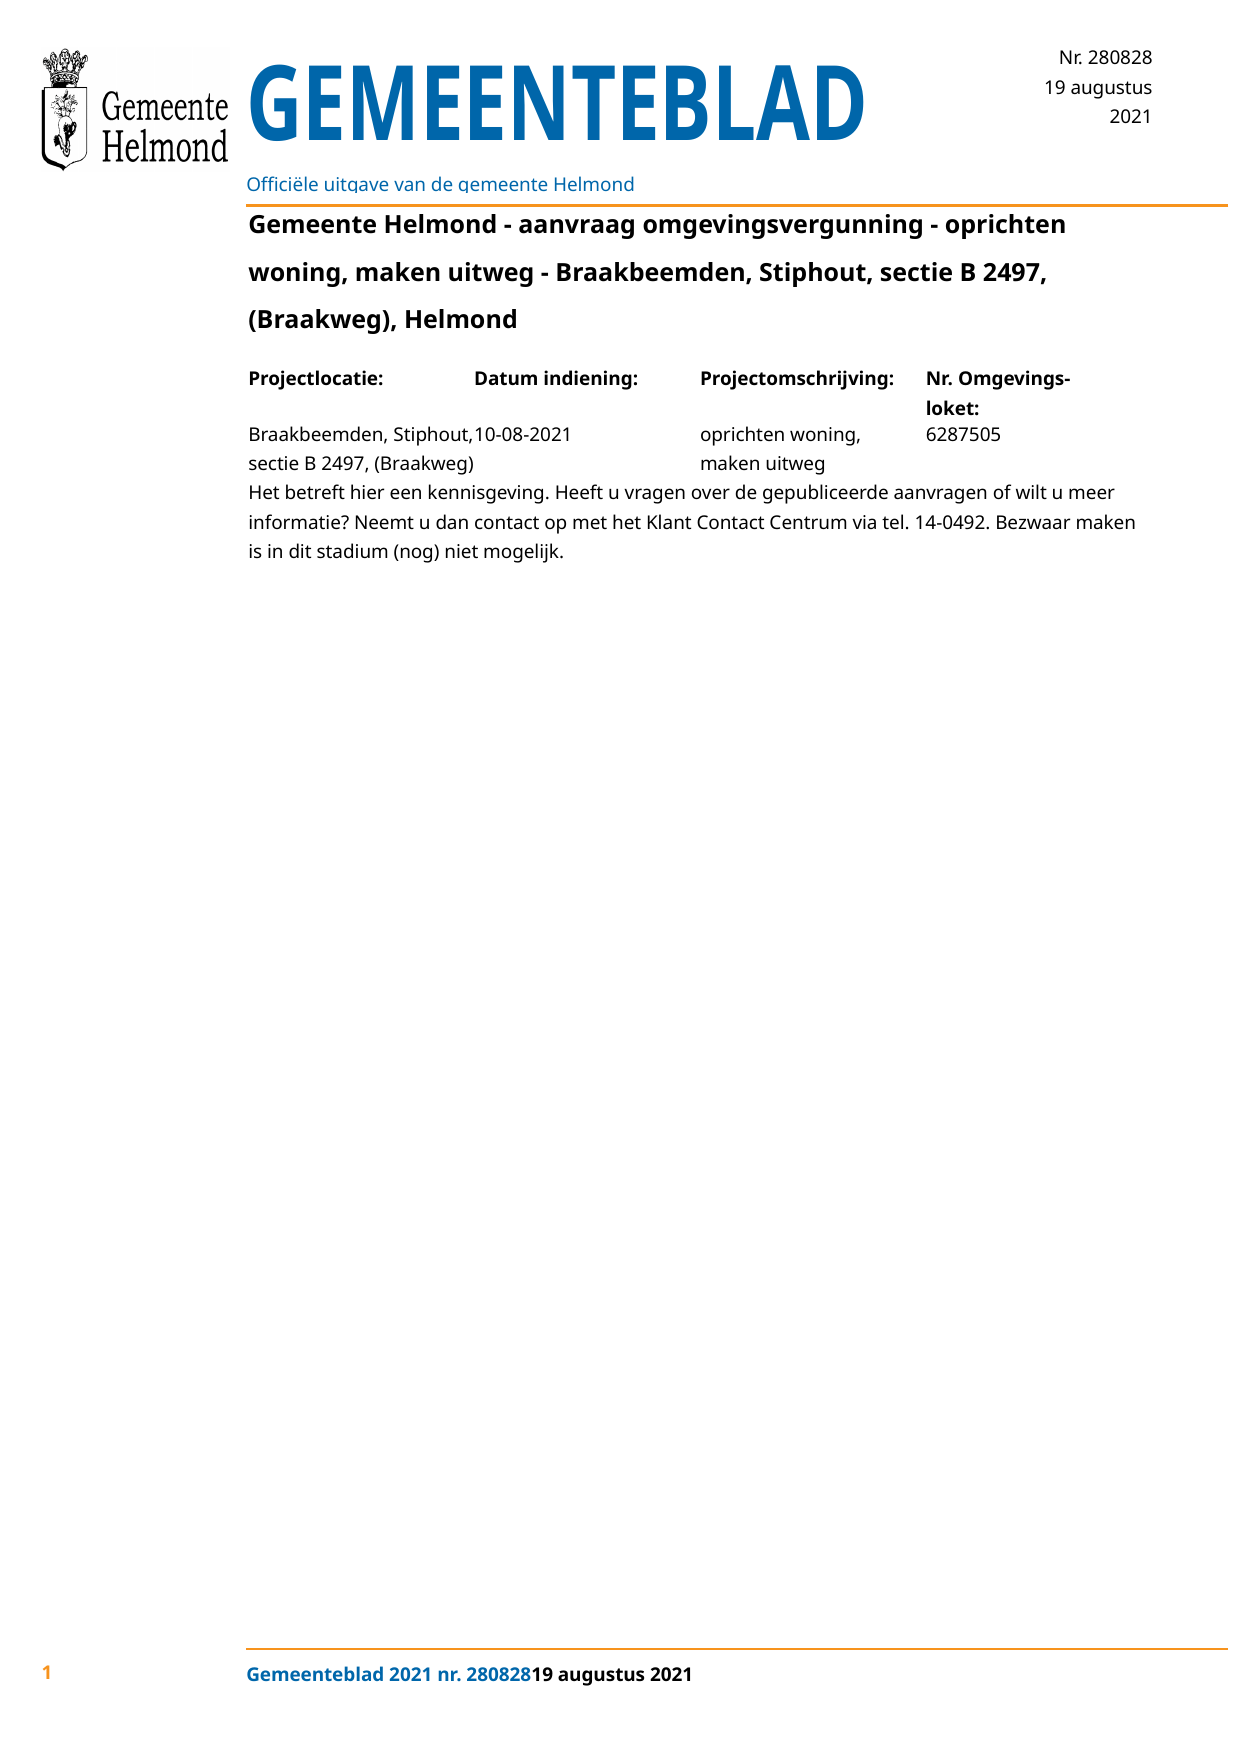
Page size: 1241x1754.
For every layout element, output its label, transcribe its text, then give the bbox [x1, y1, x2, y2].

table_header Datum indiening: [474, 366, 700, 421]
table_header Projectlocatie: [248, 366, 474, 421]
table_header Nr. Omgevings- loket: [926, 366, 1152, 421]
table_cell 6287505 [926, 421, 1152, 476]
picture [41, 47, 231, 172]
table_cell Braakbeemden, Stiphout, sectie B 2497, (Braakweg) [248, 421, 474, 476]
text Gemeente Helmond - aanvraag omgevingsvergunning - oprichten woning, maken uitweg - Braakbeemden, Stiphout, sectie B 2497, (Braakweg), Helmond [248, 207, 1152, 336]
text Het betreft hier een kennisgeving. Heeft u vragen over de gepubliceerde aanvragen of wilt u meer informatie? Neemt u dan contact op met het Klant Contact Centrum via tel. 14-0492. Bezwaar maken is in dit stadium (nog) niet mogelijk. [248, 479, 1152, 564]
table_cell 10-08-2021 [474, 421, 700, 476]
table_header Projectomschrijving: [700, 366, 926, 421]
table_cell oprichten woning, maken uitweg [700, 421, 926, 476]
